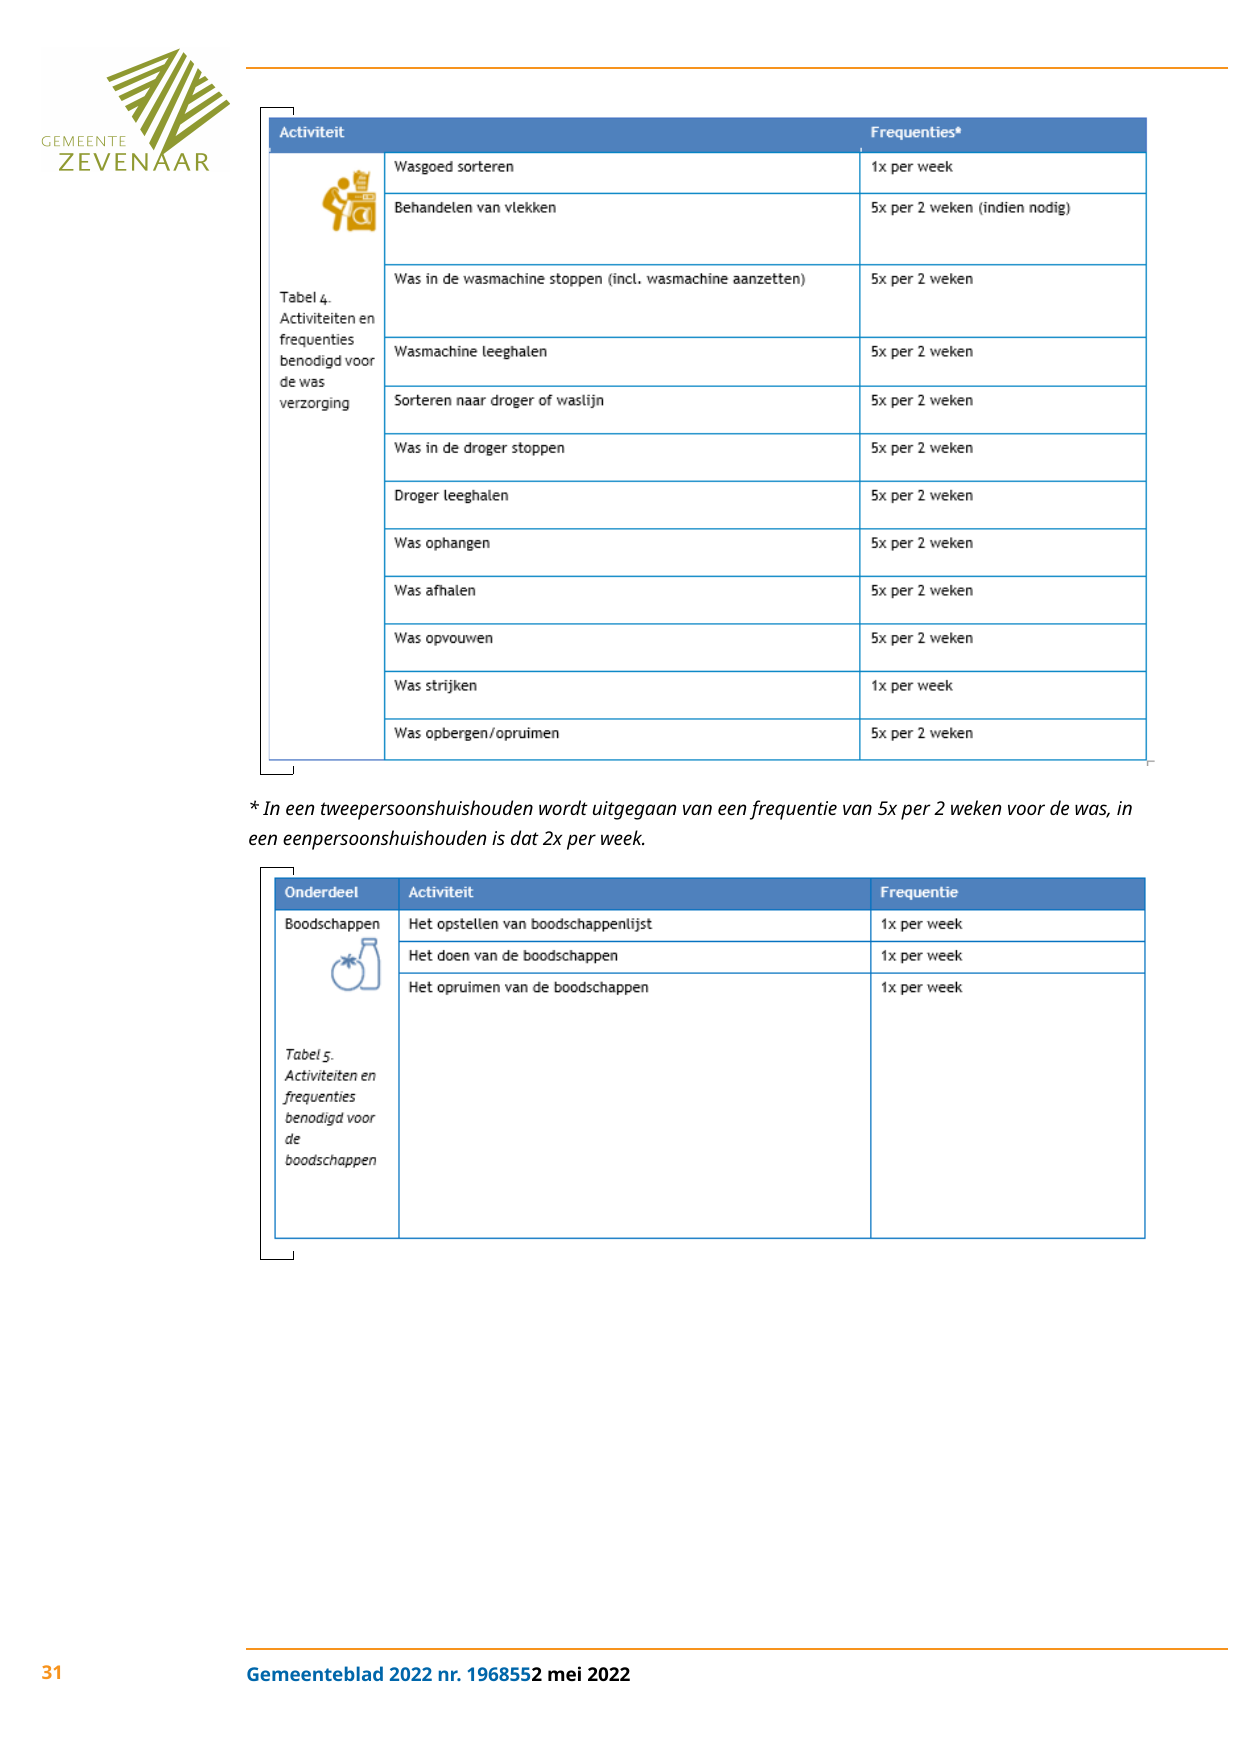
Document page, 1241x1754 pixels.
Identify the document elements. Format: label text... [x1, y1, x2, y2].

picture [268, 875, 1155, 1251]
picture [41, 47, 231, 172]
text * In een tweepersoonshuishouden wordt uitgegaan van een frequentie van 5x per 2 weken voor de was, in een eenpersoonshuishouden is dat 2x per week. [248, 796, 1152, 851]
picture [268, 115, 1155, 766]
